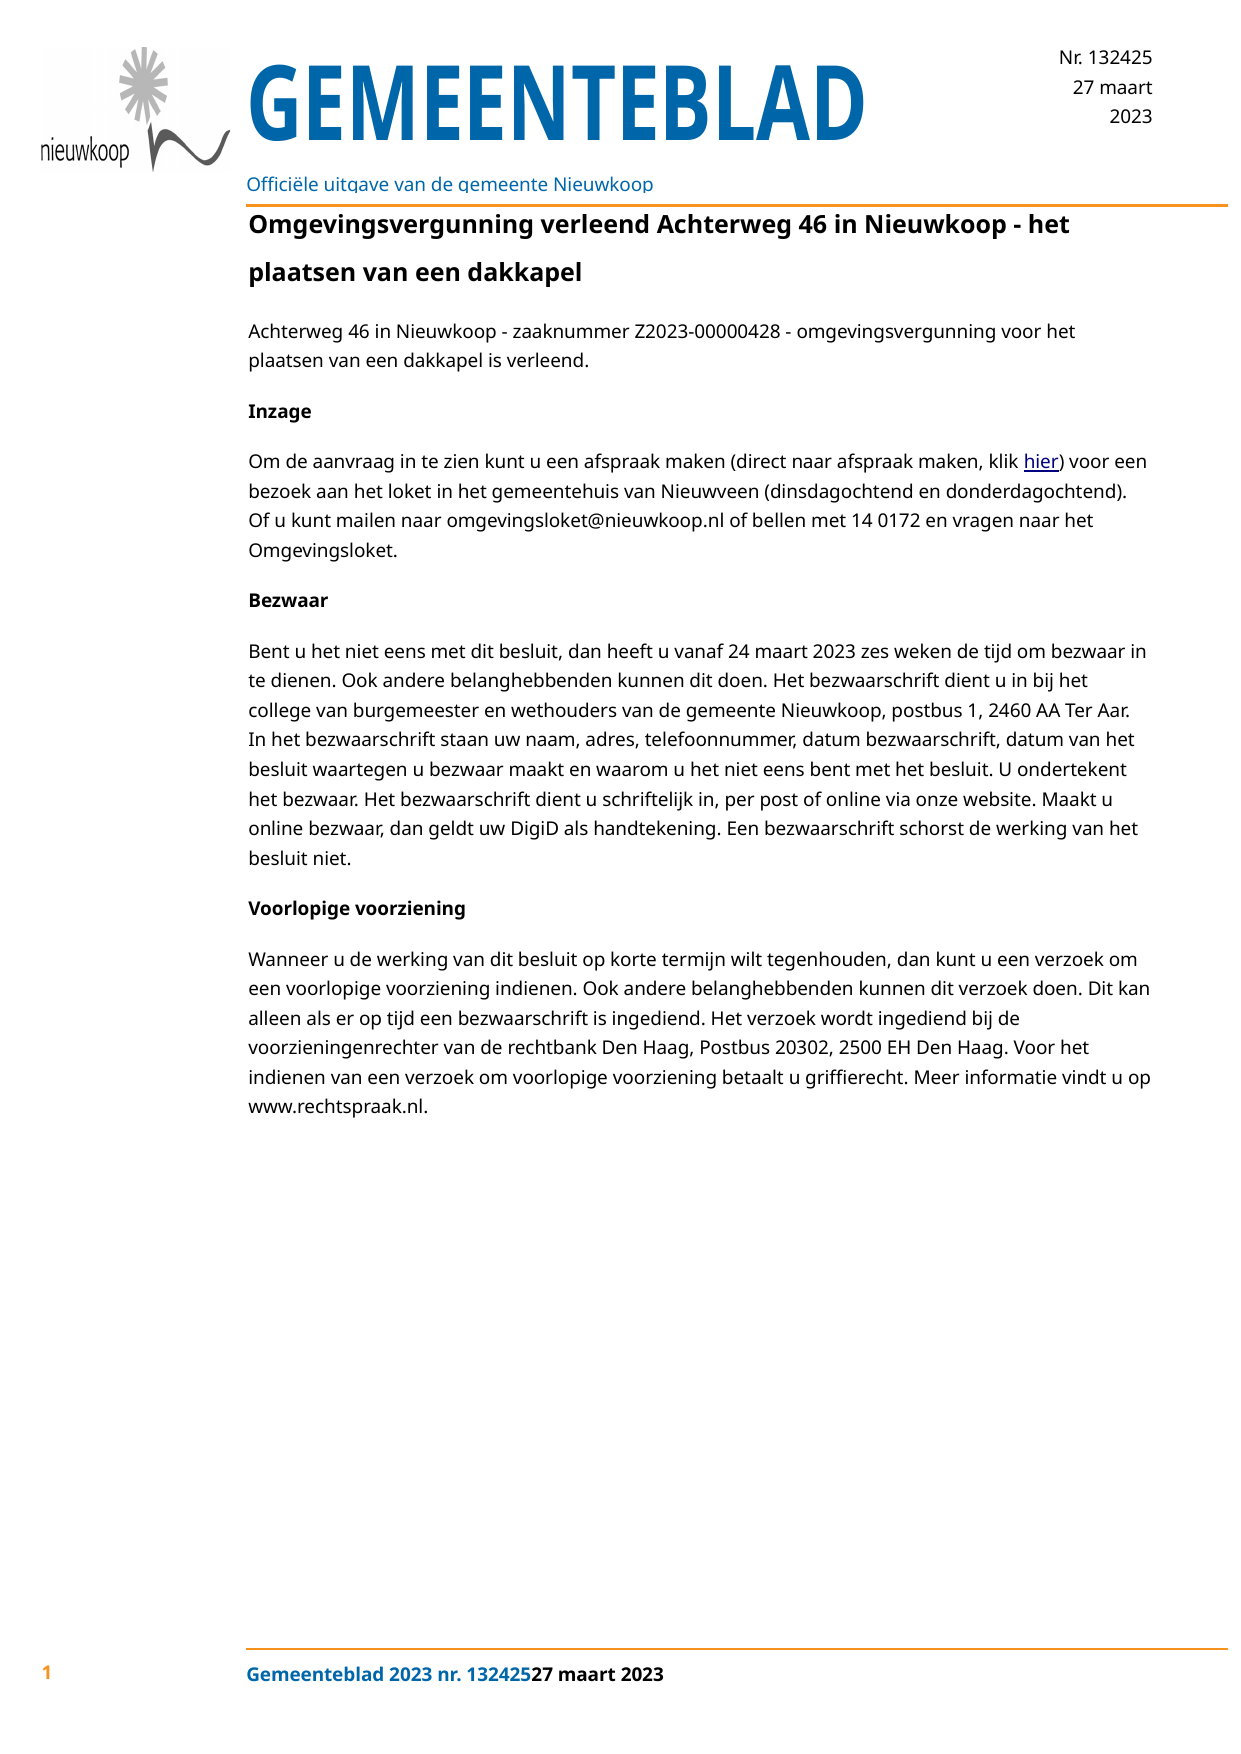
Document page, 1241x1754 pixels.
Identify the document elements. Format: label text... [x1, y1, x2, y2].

text Voorlopige voorziening [248, 895, 1152, 921]
text Inzage [248, 398, 1152, 424]
text Achterweg 46 in Nieuwkoop - zaaknummer Z2023-00000428 - omgevingsvergunning voor het plaatsen van een dakkapel is verleend. [248, 318, 1152, 373]
picture [41, 47, 231, 172]
text Omgevingsvergunning verleend Achterweg 46 in Nieuwkoop - het plaatsen van een dakkapel [248, 207, 1152, 288]
text Bezwaar [248, 587, 1152, 613]
text Wanneer u de werking van dit besluit op korte termijn wilt tegenhouden, dan kunt u een verzoek om een voorlopige voorziening indienen. Ook andere belanghebbenden kunnen dit verzoek doen. Dit kan alleen als er op tijd een bezwaarschrift is ingediend. Het verzoek wordt ingediend bij de voorzieningenrechter van de rechtbank Den Haag, Postbus 20302, 2500 EH Den Haag. Voor het indienen van een verzoek om voorlopige voorziening betaalt u griffierecht. Meer informatie vindt u op www.rechtspraak.nl. [248, 946, 1152, 1119]
text Om de aanvraag in te zien kunt u een afspraak maken (direct naar afspraak maken, klik hier) voor een bezoek aan het loket in het gemeentehuis van Nieuwveen (dinsdagochtend en donderdagochtend). Of u kunt mailen naar omgevingsloket@nieuwkoop.nl of bellen met 14 0172 en vragen naar het Omgevingsloket. [248, 448, 1152, 563]
text Bent u het niet eens met dit besluit, dan heeft u vanaf 24 maart 2023 zes weken de tijd om bezwaar in te dienen. Ook andere belanghebbenden kunnen dit doen. Het bezwaarschrift dient u in bij het college van burgemeester en wethouders van de gemeente Nieuwkoop, postbus 1, 2460 AA Ter Aar. In het bezwaarschrift staan uw naam, adres, telefoonnummer, datum bezwaarschrift, datum van het besluit waartegen u bezwaar maakt en waarom u het niet eens bent met het besluit. U ondertekent het bezwaar. Het bezwaarschrift dient u schriftelijk in, per post of online via onze website. Maakt u online bezwaar, dan geldt uw DigiD als handtekening. Een bezwaarschrift schorst de werking van het besluit niet. [248, 638, 1152, 871]
